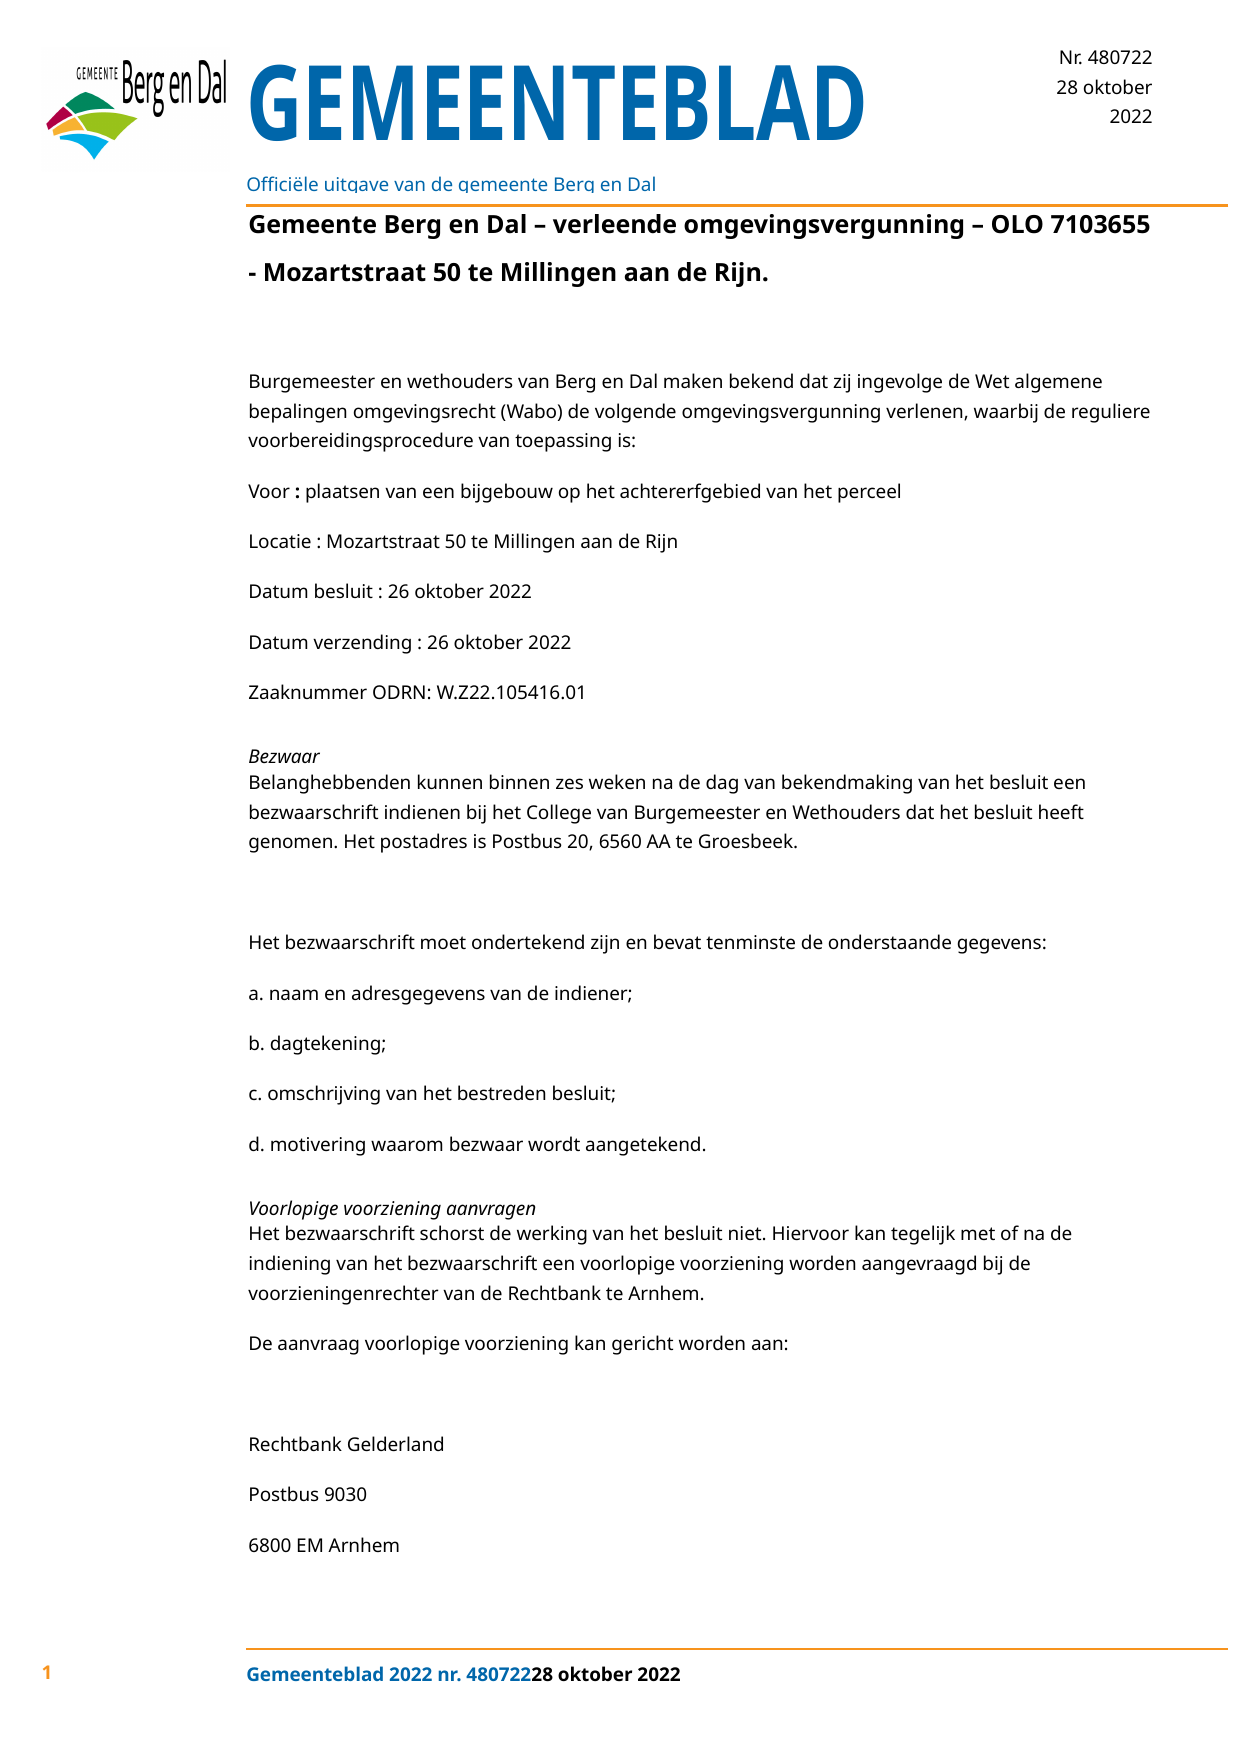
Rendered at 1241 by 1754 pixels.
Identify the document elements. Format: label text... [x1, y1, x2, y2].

text Voorlopige voorziening aanvragen [248, 1195, 1152, 1221]
text Burgemeester en wethouders van Berg en Dal maken bekend dat zij ingevolge de Wet algemene bepalingen omgevingsrecht (Wabo) de volgende omgevingsvergunning verlenen, waarbij de reguliere voorbereidingsprocedure van toepassing is: [248, 368, 1152, 453]
text Het bezwaarschrift moet ondertekend zijn en bevat tenminste de onderstaande gegevens: [248, 929, 1152, 955]
text Belanghebbenden kunnen binnen zes weken na de dag van bekendmaking van het besluit een bezwaarschrift indienen bij het College van Burgemeester en Wethouders dat het besluit heeft genomen. Het postadres is Postbus 20, 6560 AA te Groesbeek. [248, 769, 1152, 854]
text Rechtbank Gelderland [248, 1431, 1152, 1457]
text Zaaknummer ODRN: W.Z22.105416.01 [248, 679, 1152, 705]
text d. motivering waarom bezwaar wordt aangetekend. [248, 1131, 1152, 1157]
text b. dagtekening; [248, 1030, 1152, 1056]
picture [41, 47, 231, 172]
text 6800 EM Arnhem [248, 1532, 1152, 1558]
text Het bezwaarschrift schorst de werking van het besluit niet. Hiervoor kan tegelijk met of na de indiening van het bezwaarschrift een voorlopige voorziening worden aangevraagd bij de voorzieningenrechter van de Rechtbank te Arnhem. [248, 1221, 1152, 1306]
text Datum verzending : 26 oktober 2022 [248, 629, 1152, 655]
text Gemeente Berg en Dal – verleende omgevingsvergunning – OLO 7103655 - Mozartstraat 50 te Millingen aan de Rijn. [248, 207, 1152, 288]
text c. omschrijving van het bestreden besluit; [248, 1081, 1152, 1106]
text Locatie : Mozartstraat 50 te Millingen aan de Rijn [248, 528, 1152, 554]
text Postbus 9030 [248, 1481, 1152, 1507]
text Bezwaar [248, 743, 1152, 769]
text Datum besluit : 26 oktober 2022 [248, 579, 1152, 604]
text Voor : plaatsen van een bijgebouw op het achtererfgebied van het perceel [248, 478, 1152, 504]
text a. naam en adresgegevens van de indiener; [248, 980, 1152, 1005]
text De aanvraag voorlopige voorziening kan gericht worden aan: [248, 1330, 1152, 1356]
